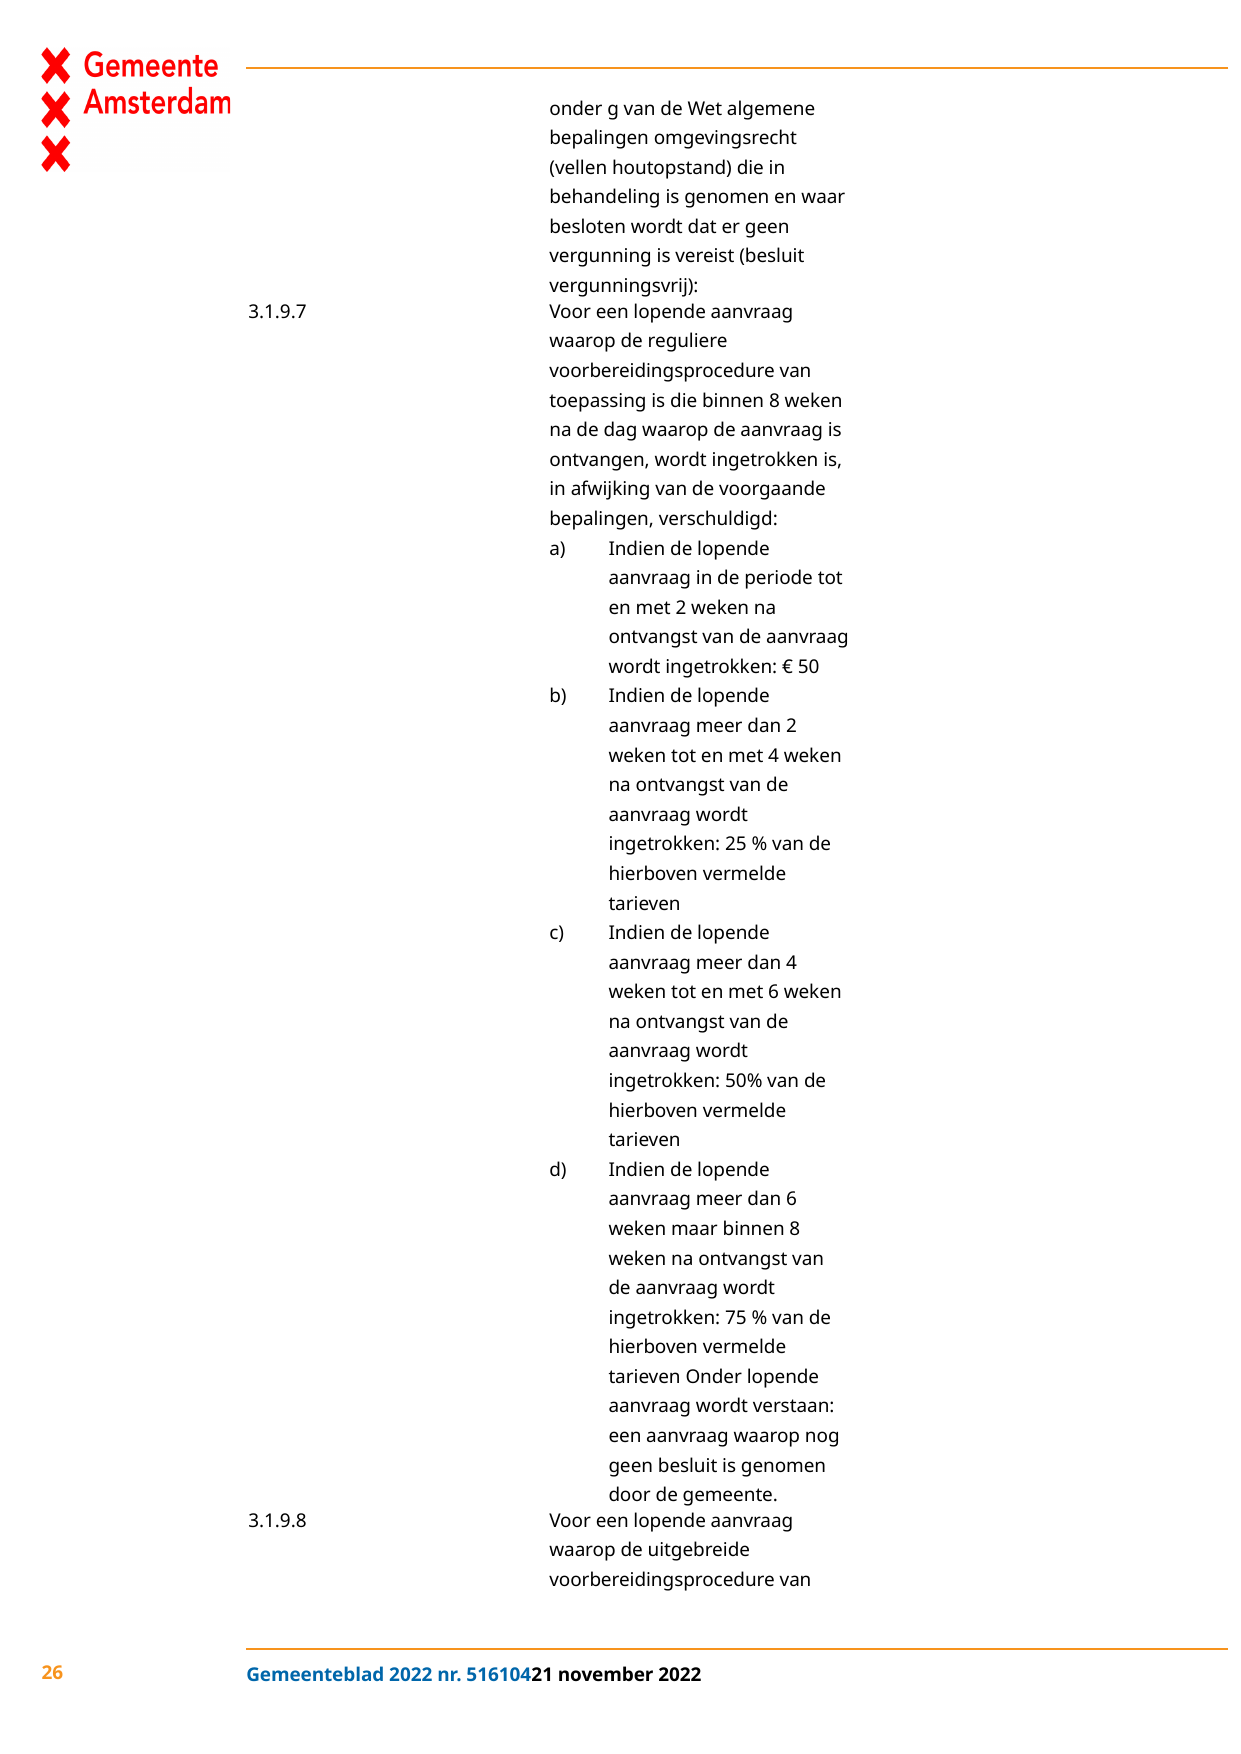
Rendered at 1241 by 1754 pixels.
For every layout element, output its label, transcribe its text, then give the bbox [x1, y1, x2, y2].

table_cell Voor een lopende aanvraag waarop de reguliere voorbereidingsprocedure van toepassing is die binnen 8 weken na de dag waarop de aanvraag is ontvangen, wordt ingetrokken is, in afwijking van de voorgaande bepalingen, verschuldigd: Indien de lopende aanvraag in de periode tot en met 2 weken na ontvangst van de aanvraag wordt ingetrokken: € 50 Indien de lopende aanvraag meer dan 2 weken tot en met 4 weken na ontvangst van de aanvraag wordt ingetrokken: 25 % van de hierboven vermelde tarieven Indien de lopende aanvraag meer dan 4 weken tot en met 6 weken na ontvangst van de aanvraag wordt ingetrokken: 50% van de hierboven vermelde tarieven Indien de lopende aanvraag meer dan 6 weken maar binnen 8 weken na ontvangst van de aanvraag wordt ingetrokken: 75 % van de hierboven vermelde tarieven Onder lopende aanvraag wordt verstaan: een aanvraag waarop nog geen besluit is genomen door de gemeente. [549, 298, 850, 1507]
table_cell Voor een lopende aanvraag waarop de uitgebreide voorbereidingsprocedure van [549, 1507, 850, 1592]
table_cell 3.1.9.7 [248, 298, 549, 1507]
table_cell 3.1.9.8 [248, 1507, 549, 1592]
table_cell onder g van de Wet algemene bepalingen omgevingsrecht (vellen houtopstand) die in behandeling is genomen en waar besloten wordt dat er geen vergunning is vereist (besluit vergunningsvrij): [549, 95, 850, 298]
table_cell [850, 1507, 1152, 1592]
picture [41, 47, 231, 172]
table_cell [850, 298, 1152, 1507]
table_cell [248, 95, 549, 298]
table_cell [850, 95, 1152, 298]
